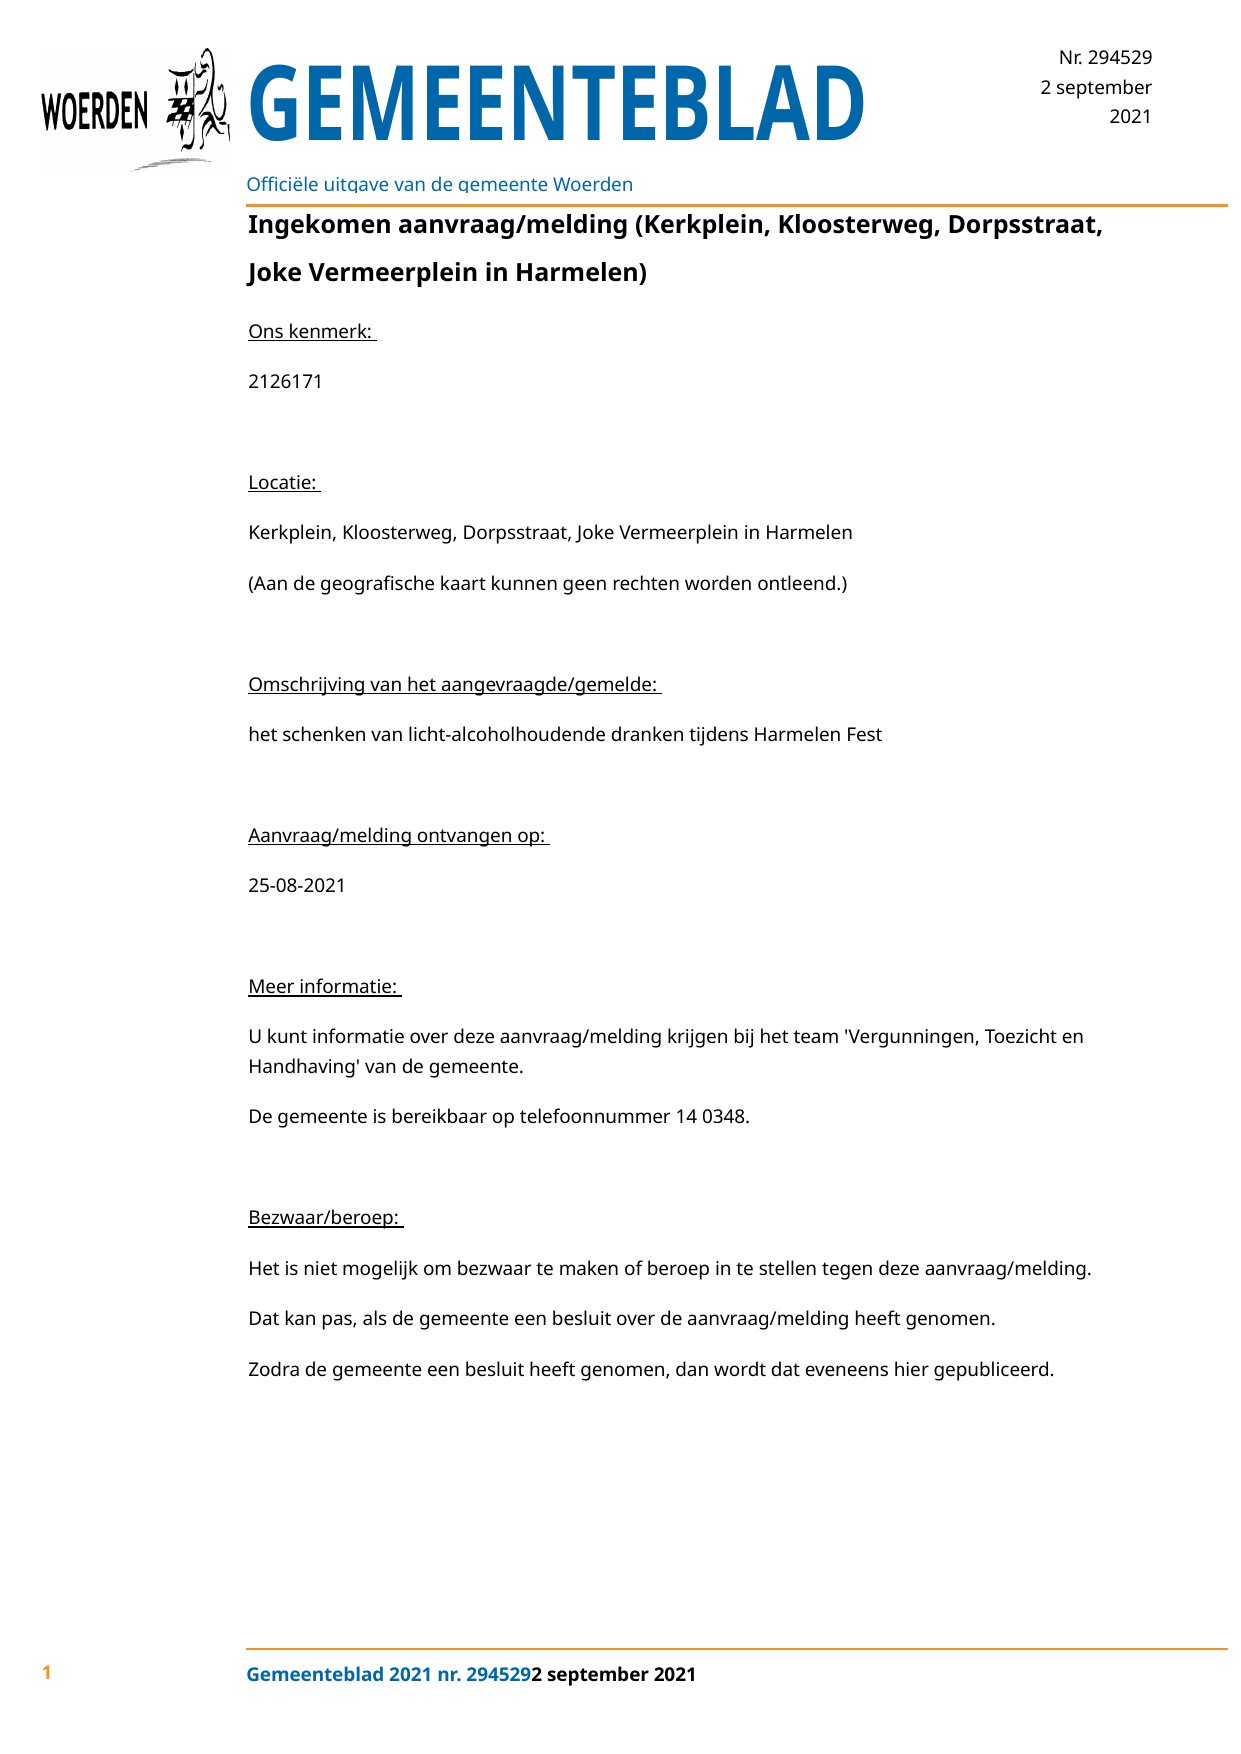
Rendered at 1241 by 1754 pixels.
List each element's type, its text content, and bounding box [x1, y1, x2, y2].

text Het is niet mogelijk om bezwaar te maken of beroep in te stellen tegen deze aanvraag/melding. [248, 1255, 1152, 1281]
text 2126171 [248, 368, 1152, 394]
text Zodra de gemeente een besluit heeft genomen, dan wordt dat eveneens hier gepubliceerd. [248, 1356, 1152, 1382]
text Ons kenmerk: [248, 318, 1152, 344]
text Bezwaar/beroep: [248, 1204, 1152, 1230]
text Locatie: [248, 469, 1152, 495]
text Aanvraag/melding ontvangen op: [248, 822, 1152, 848]
text (Aan de geografische kaart kunnen geen rechten worden ontleend.) [248, 570, 1152, 596]
text Dat kan pas, als de gemeente een besluit over de aanvraag/melding heeft genomen. [248, 1305, 1152, 1331]
text het schenken van licht-alcoholhoudende dranken tijdens Harmelen Fest [248, 721, 1152, 747]
text Kerkplein, Kloosterweg, Dorpsstraat, Joke Vermeerplein in Harmelen [248, 519, 1152, 545]
text Omschrijving van het aangevraagde/gemelde: [248, 671, 1152, 697]
picture [41, 47, 231, 172]
text 25-08-2021 [248, 872, 1152, 898]
text Ingekomen aanvraag/melding (Kerkplein, Kloosterweg, Dorpsstraat, Joke Vermeerplein in Harmelen) [248, 207, 1152, 288]
text Meer informatie: [248, 973, 1152, 999]
text De gemeente is bereikbaar op telefoonnummer 14 0348. [248, 1104, 1152, 1129]
text U kunt informatie over deze aanvraag/melding krijgen bij het team 'Vergunningen, Toezicht en Handhaving' van de gemeente. [248, 1024, 1152, 1079]
